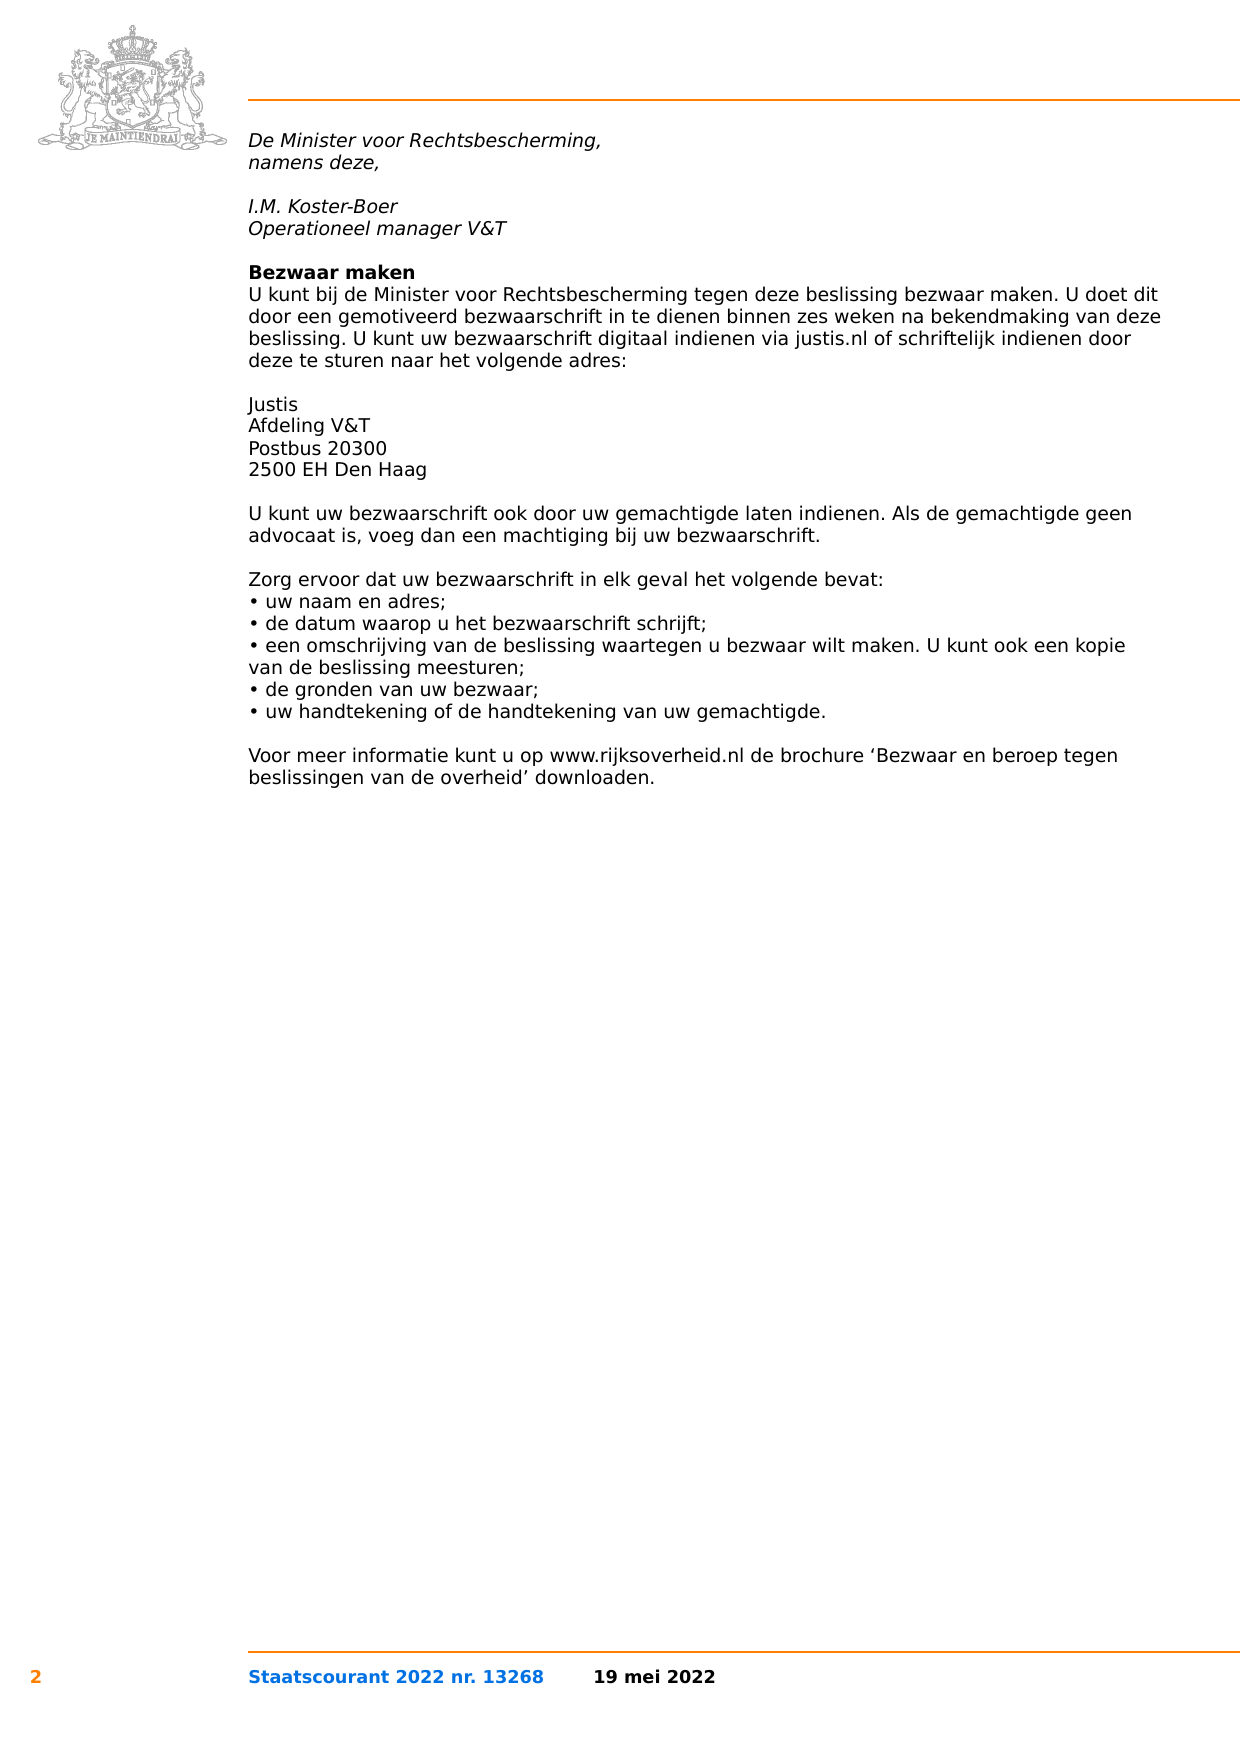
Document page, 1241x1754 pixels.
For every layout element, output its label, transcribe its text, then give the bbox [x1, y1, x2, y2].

text 2500 EH Den Haag [248, 459, 1163, 481]
picture [38, 25, 227, 150]
text • uw handtekening of de handtekening van uw gemachtigde. [248, 701, 1163, 723]
text Afdeling V&T [248, 415, 1163, 437]
text Justis [248, 393, 1163, 415]
text • de gronden van uw bezwaar; [248, 679, 1163, 701]
text U kunt uw bezwaarschrift ook door uw gemachtigde laten indienen. Als de gemachtigde geen advocaat is, voeg dan een machtiging bij uw bezwaarschrift. [248, 503, 1163, 547]
text Postbus 20300 [248, 437, 1163, 459]
text Voor meer informatie kunt u op www.rijksoverheid.nl de brochure ‘Bezwaar en beroep tegen beslissingen van de overheid’ downloaden. [248, 745, 1163, 789]
text • uw naam en adres; [248, 591, 1163, 613]
text De Minister voor Rechtsbescherming, namens deze, I.M. Koster-Boer Operationeel manager V&T [248, 130, 1163, 240]
text • de datum waarop u het bezwaarschrift schrijft; [248, 613, 1163, 635]
text Bezwaar maken [248, 262, 1163, 284]
text U kunt bij de Minister voor Rechtsbescherming tegen deze beslissing bezwaar maken. U doet dit door een gemotiveerd bezwaarschrift in te dienen binnen zes weken na bekendmaking van deze beslissing. U kunt uw bezwaarschrift digitaal indienen via justis.nl of schriftelijk indienen door deze te sturen naar het volgende adres: [248, 284, 1163, 372]
text Zorg ervoor dat uw bezwaarschrift in elk geval het volgende bevat: [248, 569, 1163, 591]
text • een omschrijving van de beslissing waartegen u bezwaar wilt maken. U kunt ook een kopie van de beslissing meesturen; [248, 635, 1163, 679]
